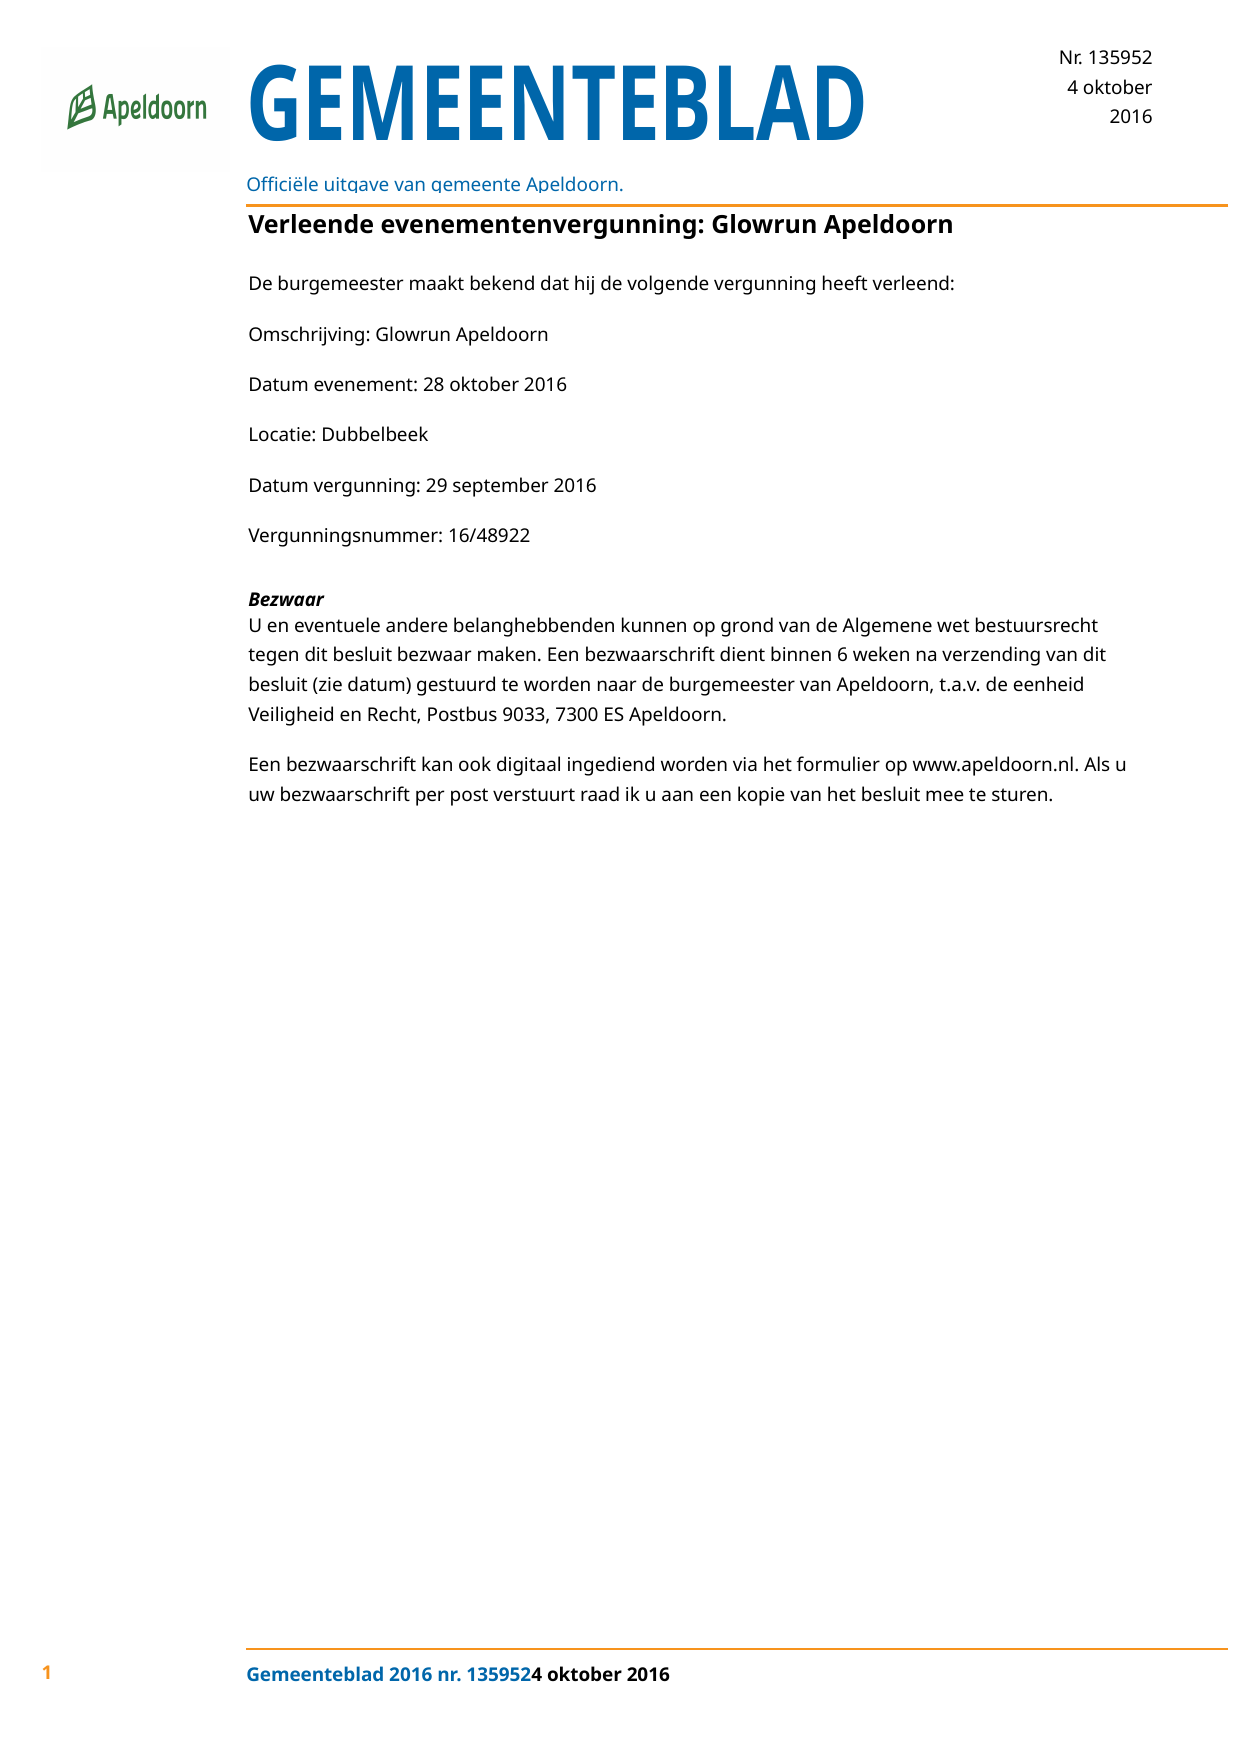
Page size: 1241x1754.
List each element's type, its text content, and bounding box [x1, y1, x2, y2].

text U en eventuele andere belanghebbenden kunnen op grond van de Algemene wet bestuursrecht tegen dit besluit bezwaar maken. Een bezwaarschrift dient binnen 6 weken na verzending van dit besluit (zie datum) gestuurd te worden naar de burgemeester van Apeldoorn, t.a.v. de eenheid Veiligheid en Recht, Postbus 9033, 7300 ES Apeldoorn. [248, 612, 1152, 727]
picture [41, 47, 231, 172]
text Vergunningsnummer: 16/48922 [248, 522, 1152, 548]
text Datum evenement: 28 oktober 2016 [248, 371, 1152, 397]
text De burgemeester maakt bekend dat hij de volgende vergunning heeft verleend: [248, 270, 1152, 296]
text Datum vergunning: 29 september 2016 [248, 472, 1152, 498]
text Bezwaar [248, 586, 1152, 612]
text Locatie: Dubbelbeek [248, 422, 1152, 447]
text Verleende evenementenvergunning: Glowrun Apeldoorn [248, 207, 1152, 241]
text Een bezwaarschrift kan ook digitaal ingediend worden via het formulier op www.apeldoorn.nl. Als u uw bezwaarschrift per post verstuurt raad ik u aan een kopie van het besluit mee te sturen. [248, 751, 1152, 807]
text Omschrijving: Glowrun Apeldoorn [248, 321, 1152, 346]
